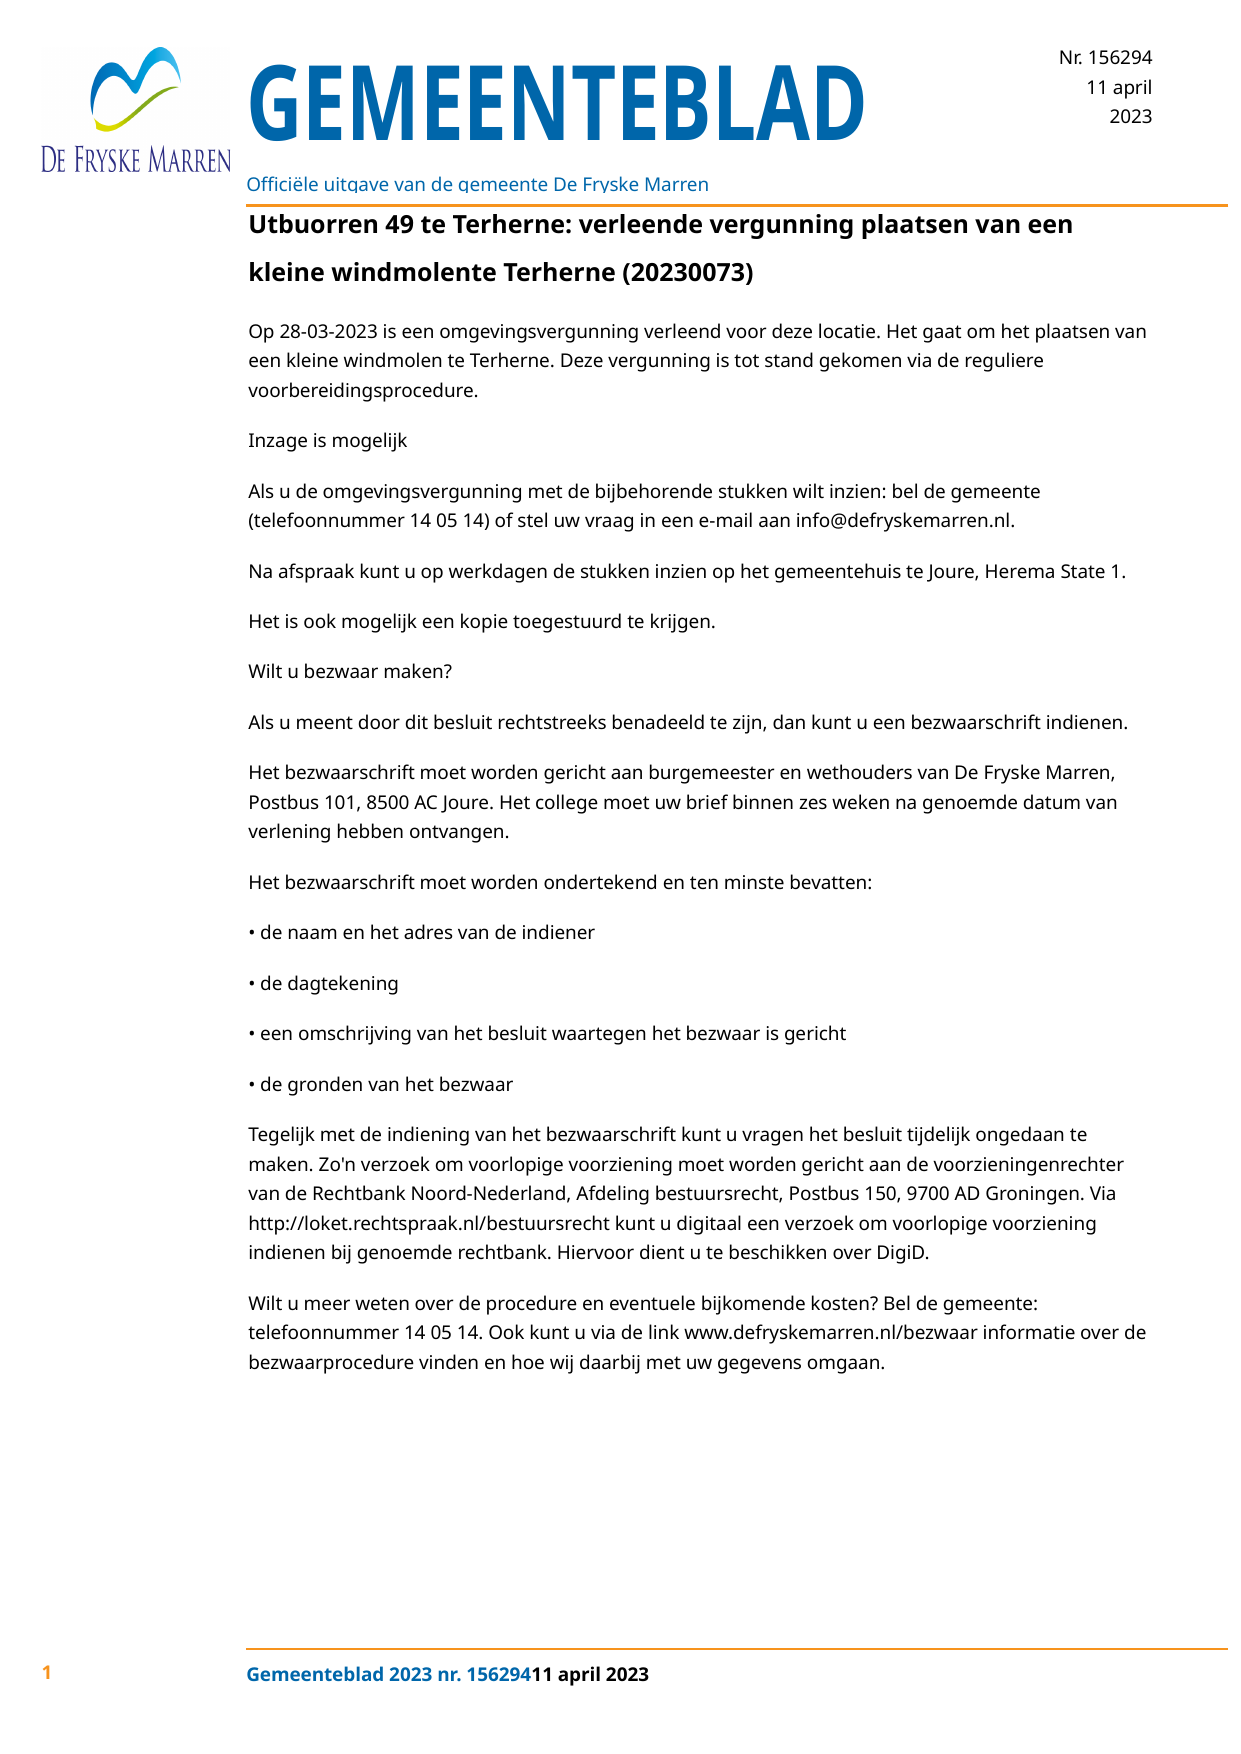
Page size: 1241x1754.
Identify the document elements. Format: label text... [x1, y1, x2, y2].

text Tegelijk met de indiening van het bezwaarschrift kunt u vragen het besluit tijdelijk ongedaan te maken. Zo'n verzoek om voorlopige voorziening moet worden gericht aan de voorzieningenrechter van de Rechtbank Noord-Nederland, Afdeling bestuursrecht, Postbus 150, 9700 AD Groningen. Via http://loket.rechtspraak.nl/bestuursrecht kunt u digitaal een verzoek om voorlopige voorziening indienen bij genoemde rechtbank. Hiervoor dient u te beschikken over DigiD. [248, 1121, 1152, 1265]
text Als u de omgevingsvergunning met de bijbehorende stukken wilt inzien: bel de gemeente (telefoonnummer 14 05 14) of stel uw vraag in een e-mail aan info@defryskemarren.nl. [248, 478, 1152, 533]
text • de dagtekening [248, 970, 1152, 996]
text Het bezwaarschrift moet worden gericht aan burgemeester en wethouders van De Fryske Marren, Postbus 101, 8500 AC Joure. Het college moet uw brief binnen zes weken na genoemde datum van verlening hebben ontvangen. [248, 759, 1152, 844]
picture [41, 47, 231, 172]
text Als u meent door dit besluit rechtstreeks benadeeld te zijn, dan kunt u een bezwaarschrift indienen. [248, 709, 1152, 735]
text Na afspraak kunt u op werkdagen de stukken inzien op het gemeentehuis te Joure, Herema State 1. [248, 558, 1152, 584]
text Inzage is mogelijk [248, 427, 1152, 453]
text Wilt u bezwaar maken? [248, 659, 1152, 684]
text • de naam en het adres van de indiener [248, 919, 1152, 945]
text Utbuorren 49 te Terherne: verleende vergunning plaatsen van een kleine windmolente Terherne (20230073) [248, 207, 1152, 288]
text Het bezwaarschrift moet worden ondertekend en ten minste bevatten: [248, 869, 1152, 895]
text Op 28-03-2023 is een omgevingsvergunning verleend voor deze locatie. Het gaat om het plaatsen van een kleine windmolen te Terherne. Deze vergunning is tot stand gekomen via de reguliere voorbereidingsprocedure. [248, 318, 1152, 403]
text • een omschrijving van het besluit waartegen het bezwaar is gericht [248, 1020, 1152, 1046]
text • de gronden van het bezwaar [248, 1071, 1152, 1097]
text Het is ook mogelijk een kopie toegestuurd te krijgen. [248, 608, 1152, 634]
text Wilt u meer weten over de procedure en eventuele bijkomende kosten? Bel de gemeente: telefoonnummer 14 05 14. Ook kunt u via de link www.defryskemarren.nl/bezwaar informatie over de bezwaarprocedure vinden en hoe wij daarbij met uw gegevens omgaan. [248, 1290, 1152, 1375]
